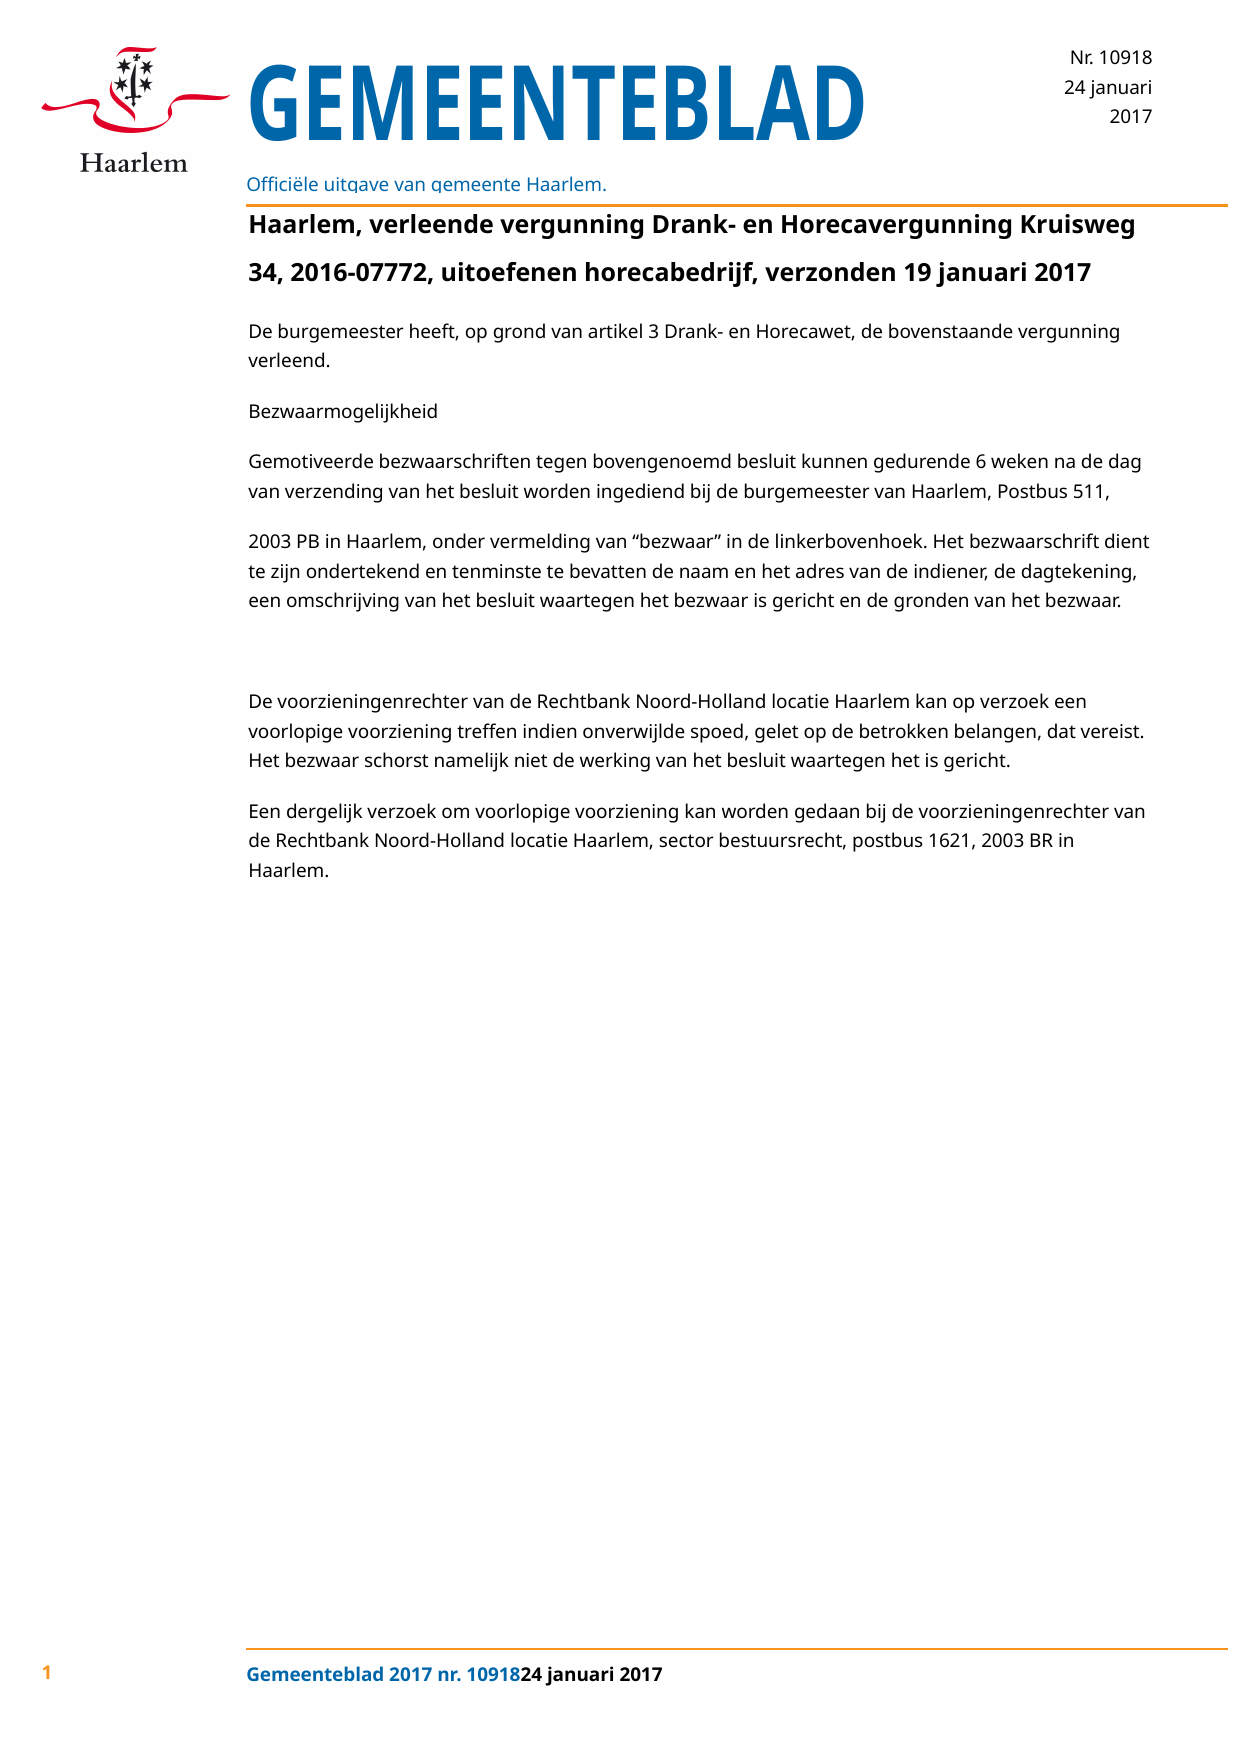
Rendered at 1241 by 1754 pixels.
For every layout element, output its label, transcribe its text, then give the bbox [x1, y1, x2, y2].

text Gemotiveerde bezwaarschriften tegen bovengenoemd besluit kunnen gedurende 6 weken na de dag van verzending van het besluit worden ingediend bij de burgemeester van Haarlem, Postbus 511, [248, 448, 1152, 504]
text De burgemeester heeft, op grond van artikel 3 Drank- en Horecawet, de bovenstaande vergunning verleend. [248, 318, 1152, 373]
text De voorzieningenrechter van de Rechtbank Noord-Holland locatie Haarlem kan op verzoek een voorlopige voorziening treffen indien onverwijlde spoed, gelet op de betrokken belangen, dat vereist. Het bezwaar schorst namelijk niet de werking van het besluit waartegen het is gericht. [248, 688, 1152, 773]
text Haarlem, verleende vergunning Drank- en Horecavergunning Kruisweg 34, 2016-07772, uitoefenen horecabedrijf, verzonden 19 januari 2017 [248, 207, 1152, 288]
text Bezwaarmogelijkheid [248, 398, 1152, 424]
text Een dergelijk verzoek om voorlopige voorziening kan worden gedaan bij de voorzieningenrechter van de Rechtbank Noord-Holland locatie Haarlem, sector bestuursrecht, postbus 1621, 2003 BR in Haarlem. [248, 798, 1152, 883]
text 2003 PB in Haarlem, onder vermelding van “bezwaar” in de linkerbovenhoek. Het bezwaarschrift dient te zijn ondertekend en tenminste te bevatten de naam en het adres van de indiener, de dagtekening, een omschrijving van het besluit waartegen het bezwaar is gericht en de gronden van het bezwaar. [248, 528, 1152, 613]
picture [41, 47, 231, 172]
